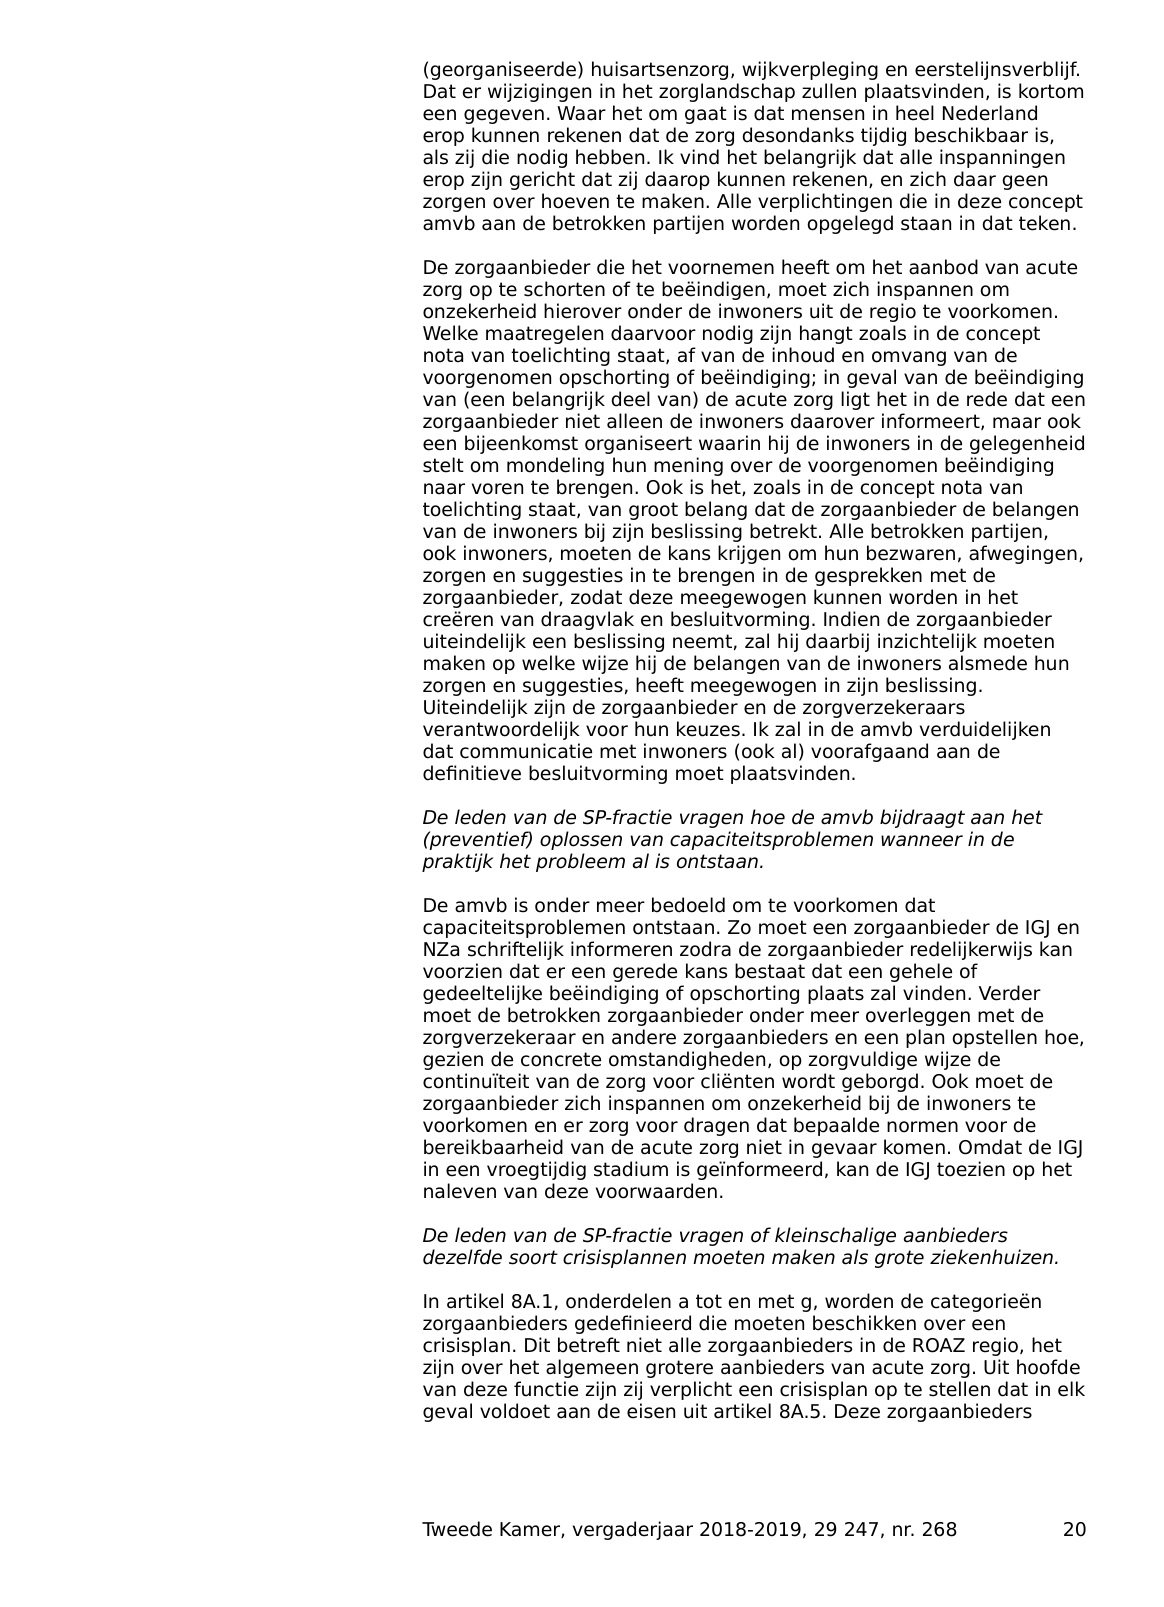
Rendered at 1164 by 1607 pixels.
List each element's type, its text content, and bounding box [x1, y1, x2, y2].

text De leden van de SP-fractie vragen of kleinschalige aanbieders dezelfde soort crisisplannen moeten maken als grote ziekenhuizen. [422, 1225, 1087, 1269]
text In artikel 8A.1, onderdelen a tot en met g, worden de categorieën zorgaanbieders gedefinieerd die moeten beschikken over een crisisplan. Dit betreft niet alle zorgaanbieders in de ROAZ regio, het zijn over het algemeen grotere aanbieders van acute zorg. Uit hoofde van deze functie zijn zij verplicht een crisisplan op te stellen dat in elk geval voldoet aan de eisen uit artikel 8A.5. Deze zorgaanbieders [422, 1291, 1087, 1423]
text De leden van de SP-fractie vragen hoe de amvb bijdraagt aan het (preventief) oplossen van capaciteitsproblemen wanneer in de praktijk het probleem al is ontstaan. [422, 807, 1087, 873]
text De amvb is onder meer bedoeld om te voorkomen dat capaciteitsproblemen ontstaan. Zo moet een zorgaanbieder de IGJ en NZa schriftelijk informeren zodra de zorgaanbieder redelijkerwijs kan voorzien dat er een gerede kans bestaat dat een gehele of gedeeltelijke beëindiging of opschorting plaats zal vinden. Verder moet de betrokken zorgaanbieder onder meer overleggen met de zorgverzekeraar en andere zorgaanbieders en een plan opstellen hoe, gezien de concrete omstandigheden, op zorgvuldige wijze de continuïteit van de zorg voor cliënten wordt geborgd. Ook moet de zorgaanbieder zich inspannen om onzekerheid bij de inwoners te voorkomen en er zorg voor dragen dat bepaalde normen voor de bereikbaarheid van de acute zorg niet in gevaar komen. Omdat de IGJ in een vroegtijdig stadium is geïnformeerd, kan de IGJ toezien op het naleven van deze voorwaarden. [422, 895, 1087, 1203]
text De zorgaanbieder die het voornemen heeft om het aanbod van acute zorg op te schorten of te beëindigen, moet zich inspannen om onzekerheid hierover onder de inwoners uit de regio te voorkomen. Welke maatregelen daarvoor nodig zijn hangt zoals in de concept nota van toelichting staat, af van de inhoud en omvang van de voorgenomen opschorting of beëindiging; in geval van de beëindiging van (een belangrijk deel van) de acute zorg ligt het in de rede dat een zorgaanbieder niet alleen de inwoners daarover informeert, maar ook een bijeenkomst organiseert waarin hij de inwoners in de gelegenheid stelt om mondeling hun mening over de voorgenomen beëindiging naar voren te brengen. Ook is het, zoals in de concept nota van toelichting staat, van groot belang dat de zorgaanbieder de belangen van de inwoners bij zijn beslissing betrekt. Alle betrokken partijen, ook inwoners, moeten de kans krijgen om hun bezwaren, afwegingen, zorgen en suggesties in te brengen in de gesprekken met de zorgaanbieder, zodat deze meegewogen kunnen worden in het creëren van draagvlak en besluitvorming. Indien de zorgaanbieder uiteindelijk een beslissing neemt, zal hij daarbij inzichtelijk moeten maken op welke wijze hij de belangen van de inwoners alsmede hun zorgen en suggesties, heeft meegewogen in zijn beslissing. Uiteindelijk zijn de zorgaanbieder en de zorgverzekeraars verantwoordelijk voor hun keuzes. Ik zal in de amvb verduidelijken dat communicatie met inwoners (ook al) voorafgaand aan de definitieve besluitvorming moet plaatsvinden. [422, 257, 1087, 784]
text (georganiseerde) huisartsenzorg, wijkverpleging en eerstelijnsverblijf. Dat er wijzigingen in het zorglandschap zullen plaatsvinden, is kortom een gegeven. Waar het om gaat is dat mensen in heel Nederland erop kunnen rekenen dat de zorg desondanks tijdig beschikbaar is, als zij die nodig hebben. Ik vind het belangrijk dat alle inspanningen erop zijn gericht dat zij daarop kunnen rekenen, en zich daar geen zorgen over hoeven te maken. Alle verplichtingen die in deze concept amvb aan de betrokken partijen worden opgelegd staan in dat teken. [422, 59, 1087, 235]
